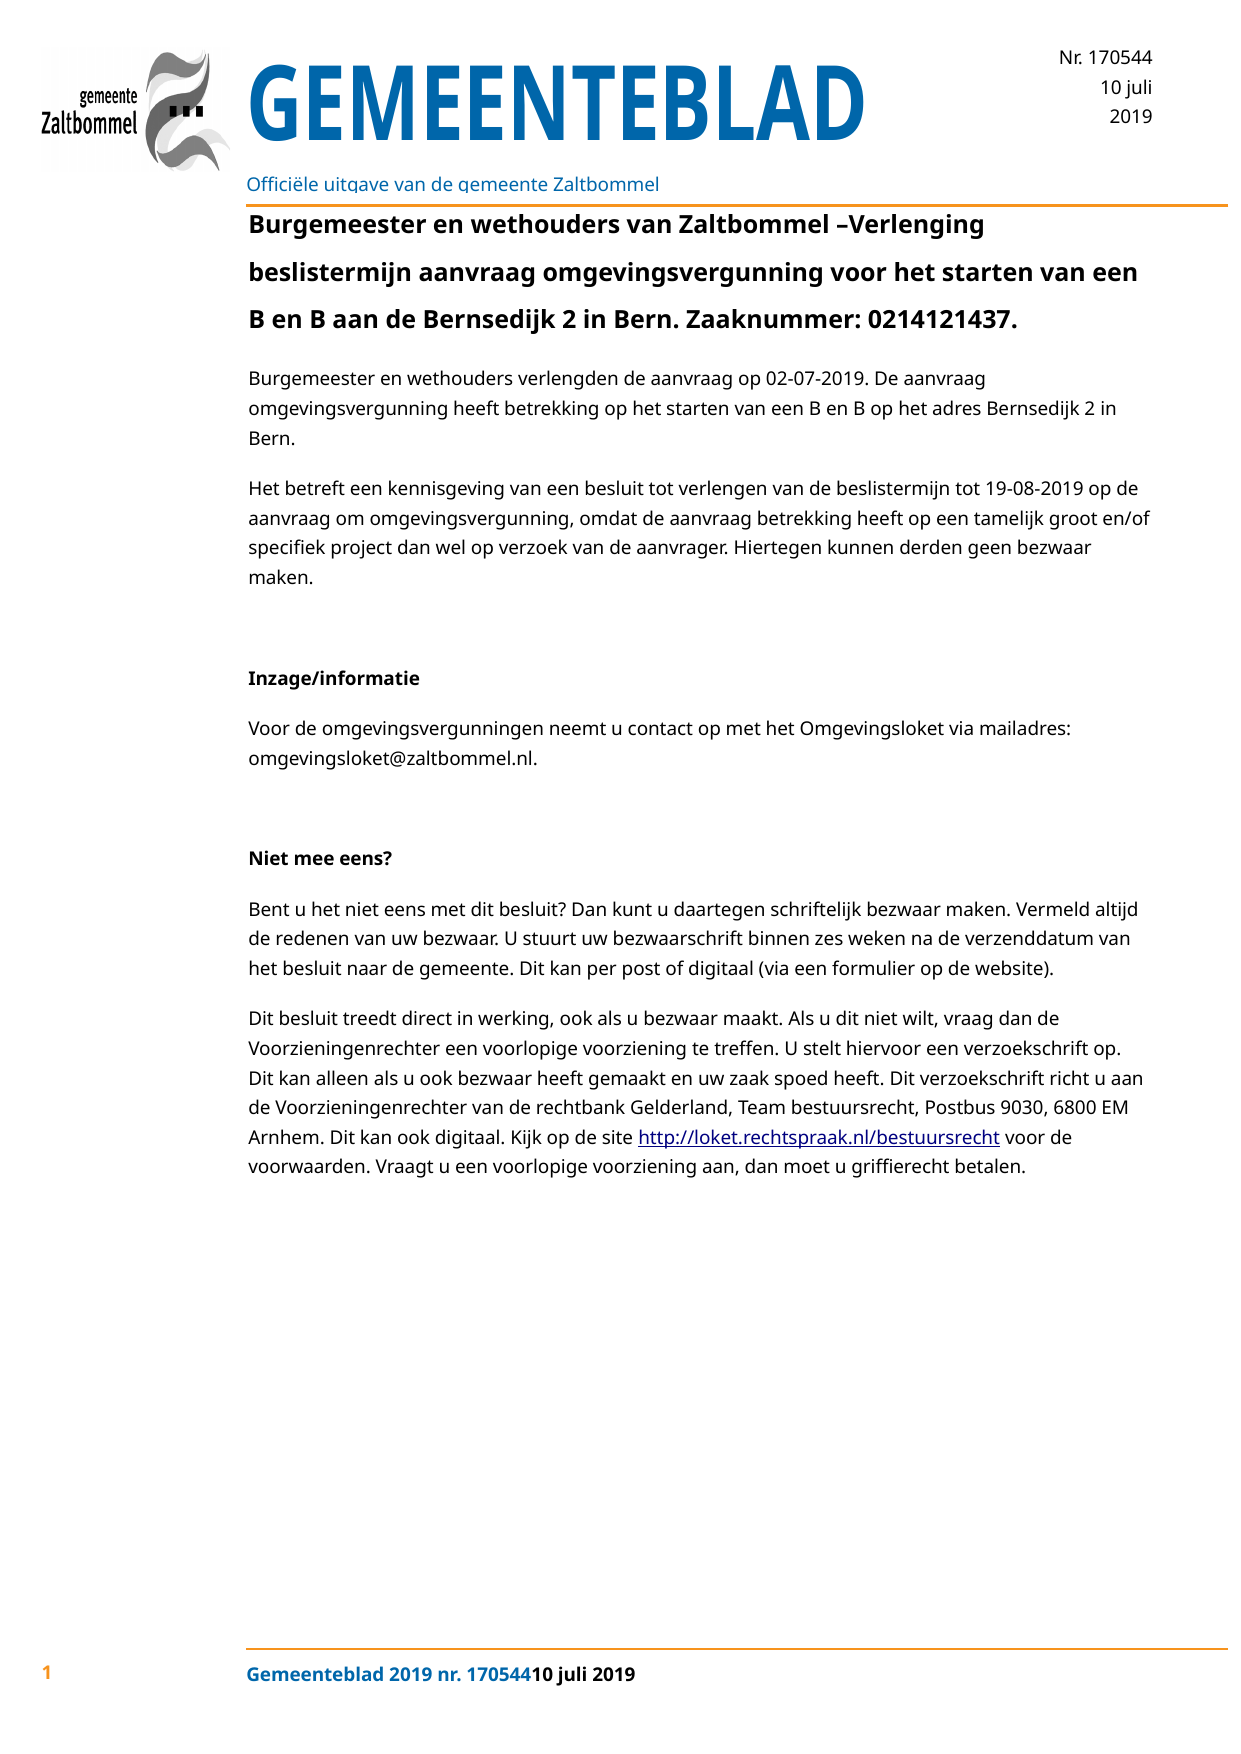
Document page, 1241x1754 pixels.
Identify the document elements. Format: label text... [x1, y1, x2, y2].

text Dit besluit treedt direct in werking, ook als u bezwaar maakt. Als u dit niet wilt, vraag dan de Voorzieningenrechter een voorlopige voorziening te treffen. U stelt hiervoor een verzoekschrift op. Dit kan alleen als u ook bezwaar heeft gemaakt en uw zaak spoed heeft. Dit verzoekschrift richt u aan de Voorzieningenrechter van de rechtbank Gelderland, Team bestuursrecht, Postbus 9030, 6800 EM Arnhem. Dit kan ook digitaal. Kijk op de site http://loket.rechtspraak.nl/bestuursrecht voor de voorwaarden. Vraagt u een voorlopige voorziening aan, dan moet u griffierecht betalen. [248, 1006, 1152, 1179]
text Het betreft een kennisgeving van een besluit tot verlengen van de beslistermijn tot 19-08-2019 op de aanvraag om omgevingsvergunning, omdat de aanvraag betrekking heeft op een tamelijk groot en/of specifiek project dan wel op verzoek van de aanvrager. Hiertegen kunnen derden geen bezwaar maken. [248, 475, 1152, 589]
text Burgemeester en wethouders van Zaltbommel –Verlenging beslistermijn aanvraag omgevingsvergunning voor het starten van een B en B aan de Bernsedijk 2 in Bern. Zaaknummer: 0214121437. [248, 207, 1152, 336]
text Niet mee eens? [248, 846, 1152, 871]
text Bent u het niet eens met dit besluit? Dan kunt u daartegen schriftelijk bezwaar maken. Vermeld altijd de redenen van uw bezwaar. U stuurt uw bezwaarschrift binnen zes weken na de verzenddatum van het besluit naar de gemeente. Dit kan per post of digitaal (via een formulier op de website). [248, 896, 1152, 981]
text Burgemeester en wethouders verlengden de aanvraag op 02-07-2019. De aanvraag omgevingsvergunning heeft betrekking op het starten van een B en B op het adres Bernsedijk 2 in Bern. [248, 366, 1152, 450]
picture [41, 47, 231, 172]
text Inzage/informatie [248, 665, 1152, 690]
text Voor de omgevingsvergunningen neemt u contact op met het Omgevingsloket via mailadres: omgevingsloket@zaltbommel.nl. [248, 715, 1152, 770]
